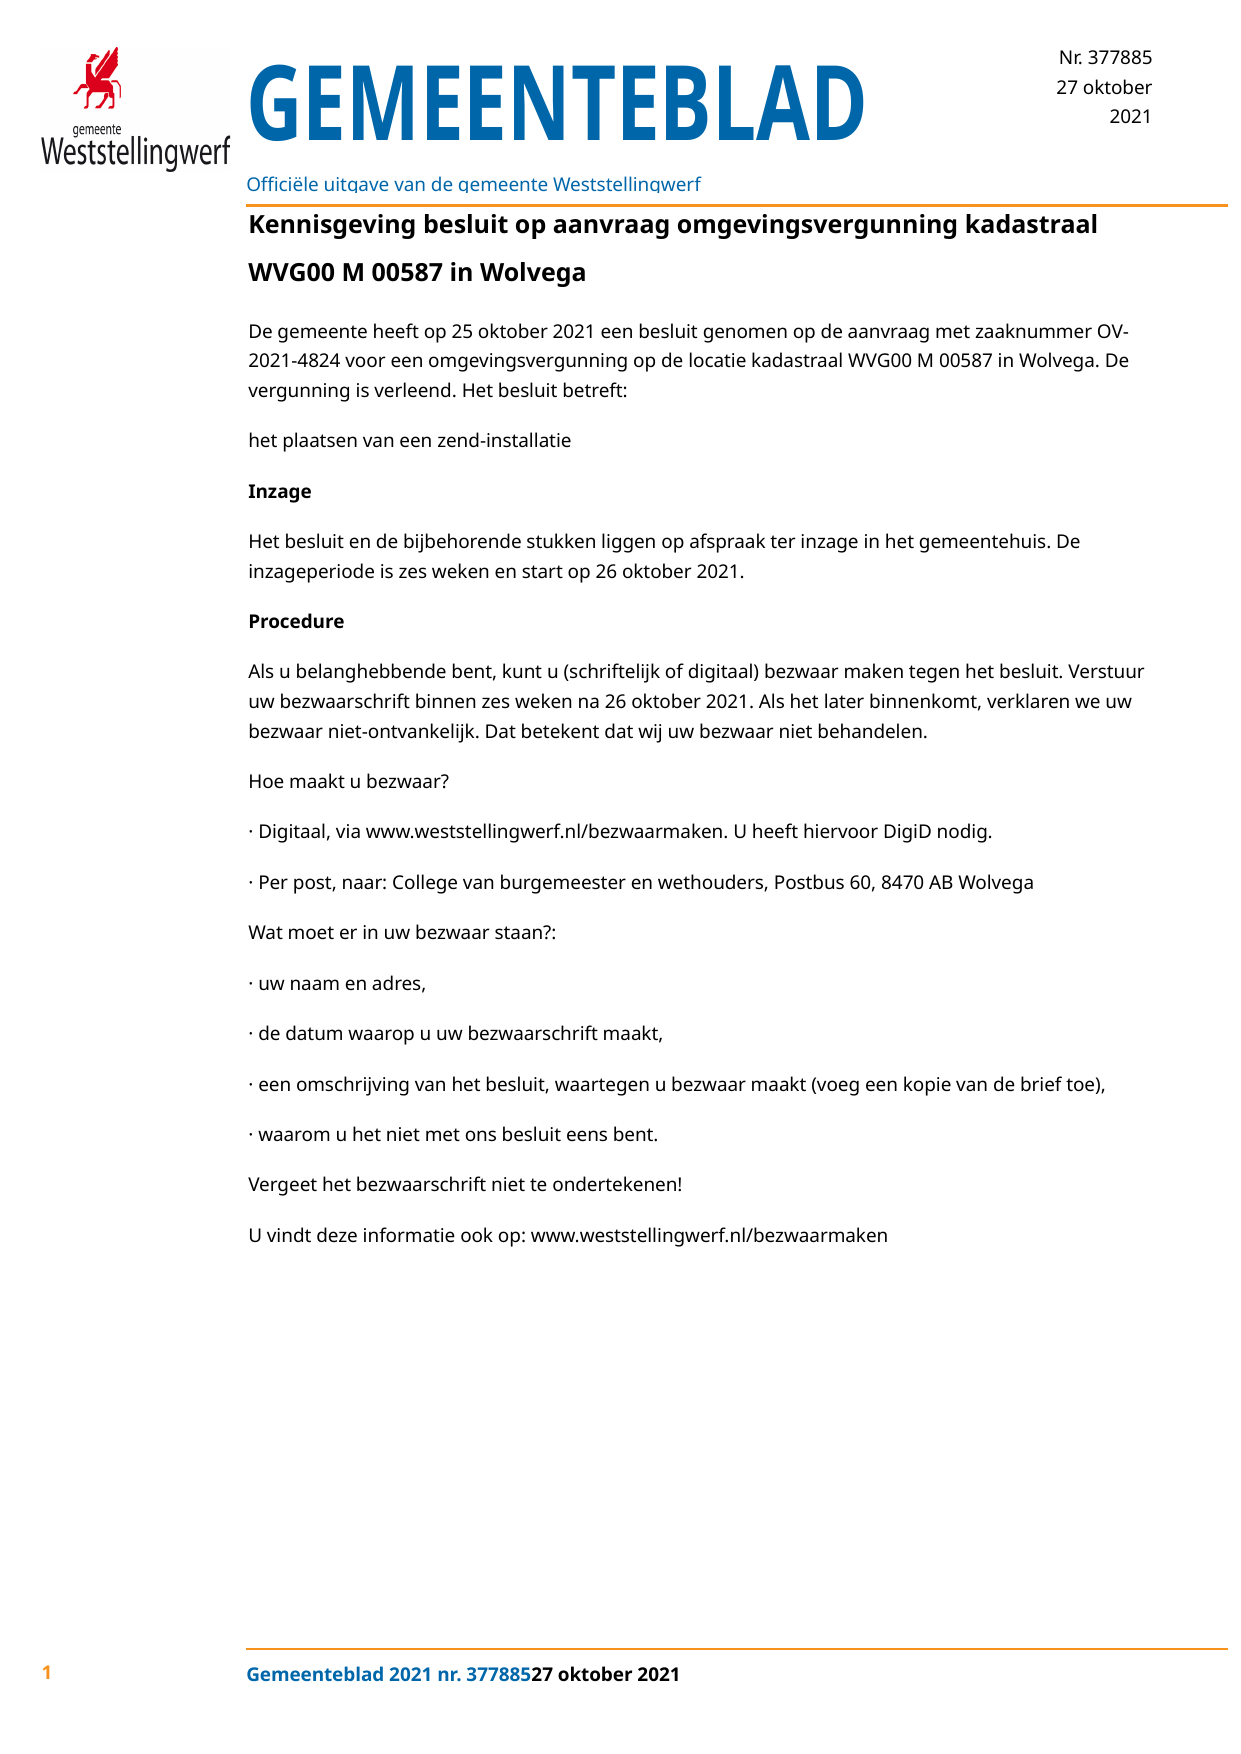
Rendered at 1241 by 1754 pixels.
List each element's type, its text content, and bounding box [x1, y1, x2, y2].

text Vergeet het bezwaarschrift niet te ondertekenen! [248, 1172, 1152, 1197]
text Procedure [248, 608, 1152, 634]
text · Digitaal, via www.weststellingwerf.nl/bezwaarmaken. U heeft hiervoor DigiD nodig. [248, 819, 1152, 844]
text · een omschrijving van het besluit, waartegen u bezwaar maakt (voeg een kopie van de brief toe), [248, 1071, 1152, 1097]
text U vindt deze informatie ook op: www.weststellingwerf.nl/bezwaarmaken [248, 1222, 1152, 1248]
text De gemeente heeft op 25 oktober 2021 een besluit genomen op de aanvraag met zaaknummer OV-2021-4824 voor een omgevingsvergunning op de locatie kadastraal WVG00 M 00587 in Wolvega. De vergunning is verleend. Het besluit betreft: [248, 318, 1152, 403]
picture [41, 47, 231, 172]
text · de datum waarop u uw bezwaarschrift maakt, [248, 1020, 1152, 1046]
text · Per post, naar: College van burgemeester en wethouders, Postbus 60, 8470 AB Wolvega [248, 869, 1152, 895]
text Hoe maakt u bezwaar? [248, 768, 1152, 794]
text het plaatsen van een zend-installatie [248, 427, 1152, 453]
text · waarom u het niet met ons besluit eens bent. [248, 1121, 1152, 1147]
text Wat moet er in uw bezwaar staan?: [248, 919, 1152, 945]
text Inzage [248, 478, 1152, 504]
text Het besluit en de bijbehorende stukken liggen op afspraak ter inzage in het gemeentehuis. De inzageperiode is zes weken en start op 26 oktober 2021. [248, 528, 1152, 584]
text · uw naam en adres, [248, 970, 1152, 996]
text Als u belanghebbende bent, kunt u (schriftelijk of digitaal) bezwaar maken tegen het besluit. Verstuur uw bezwaarschrift binnen zes weken na 26 oktober 2021. Als het later binnenkomt, verklaren we uw bezwaar niet-ontvankelijk. Dat betekent dat wij uw bezwaar niet behandelen. [248, 659, 1152, 744]
text Kennisgeving besluit op aanvraag omgevingsvergunning kadastraal WVG00 M 00587 in Wolvega [248, 207, 1152, 288]
